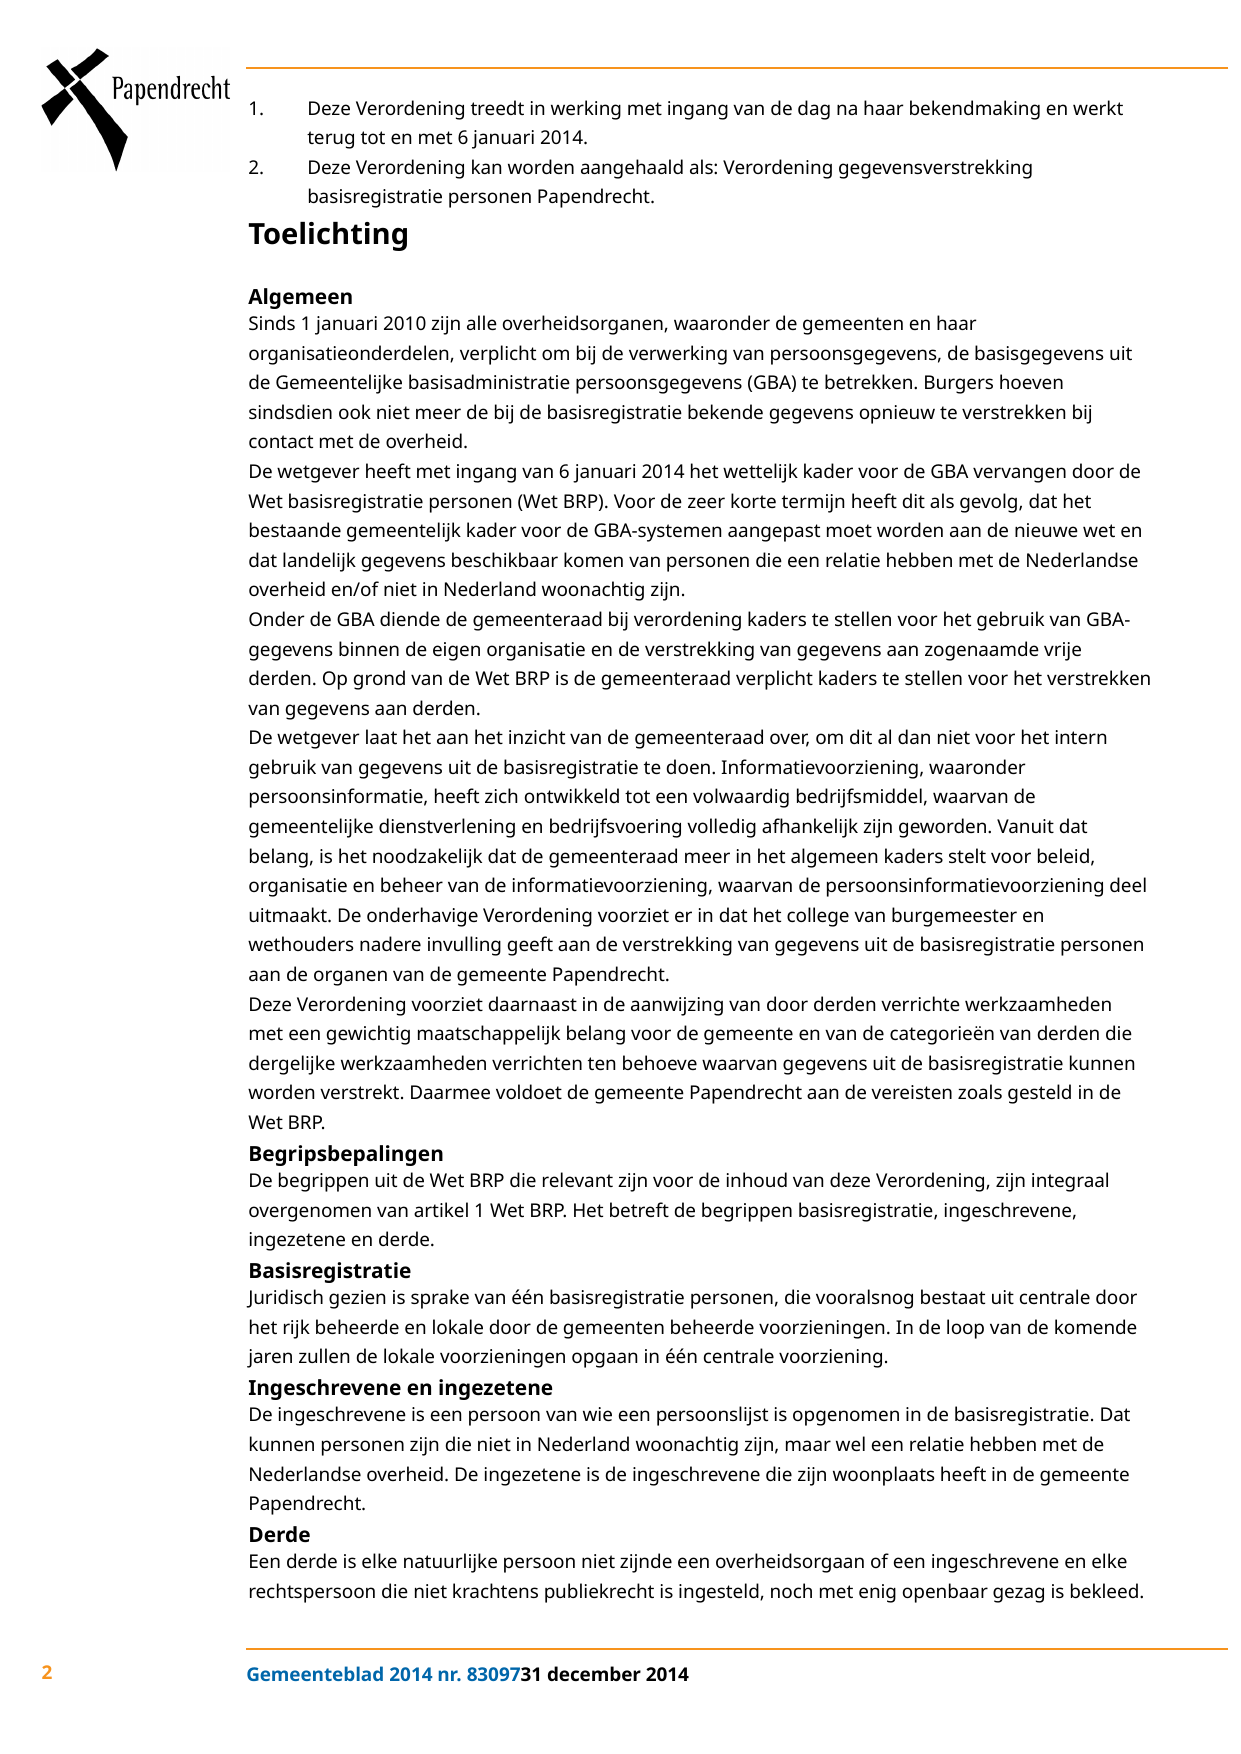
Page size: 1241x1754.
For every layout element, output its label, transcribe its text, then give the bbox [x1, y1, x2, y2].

text De wetgever laat het aan het inzicht van de gemeenteraad over, om dit al dan niet voor het intern gebruik van gegevens uit de basisregistratie te doen. Informatievoorziening, waaronder persoonsinformatie, heeft zich ontwikkeld tot een volwaardig bedrijfsmiddel, waarvan de gemeentelijke dienstverlening en bedrijfsvoering volledig afhankelijk zijn geworden. Vanuit dat belang, is het noodzakelijk dat de gemeenteraad meer in het algemeen kaders stelt voor beleid, organisatie en beheer van de informatievoorziening, waarvan de persoonsinformatievoorziening deel uitmaakt. De onderhavige Verordening voorziet er in dat het college van burgemeester en wethouders nadere invulling geeft aan de verstrekking van gegevens uit de basisregistratie personen aan de organen van de gemeente Papendrecht. [248, 724, 1152, 987]
text Basisregistratie [248, 1256, 1152, 1284]
list Deze Verordening kan worden aangehaald als: Verordening gegevensverstrekking basisregistratie personen Papendrecht. [248, 154, 1152, 209]
text Onder de GBA diende de gemeenteraad bij verordening kaders te stellen voor het gebruik van GBA-gegevens binnen de eigen organisatie en de verstrekking van gegevens aan zogenaamde vrije derden. Op grond van de Wet BRP is de gemeenteraad verplicht kaders te stellen voor het verstrekken van gegevens aan derden. [248, 606, 1152, 721]
text Sinds 1 januari 2010 zijn alle overheidsorganen, waaronder de gemeenten en haar organisatieonderdelen, verplicht om bij de verwerking van persoonsgegevens, de basisgegevens uit de Gemeentelijke basisadministratie persoonsgegevens (GBA) te betrekken. Burgers hoeven sindsdien ook niet meer de bij de basisregistratie bekende gegevens opnieuw te verstrekken bij contact met de overheid. [248, 310, 1152, 454]
text Begripsbepalingen [248, 1139, 1152, 1167]
text De wetgever heeft met ingang van 6 januari 2014 het wettelijk kader voor de GBA vervangen door de Wet basisregistratie personen (Wet BRP). Voor de zeer korte termijn heeft dit als gevolg, dat het bestaande gemeentelijk kader voor de GBA-systemen aangepast moet worden aan de nieuwe wet en dat landelijk gegevens beschikbaar komen van personen die een relatie hebben met de Nederlandse overheid en/of niet in Nederland woonachtig zijn. [248, 458, 1152, 602]
text Toelichting [248, 213, 1152, 253]
picture [41, 47, 231, 172]
text Derde [248, 1520, 1152, 1548]
text Een derde is elke natuurlijke persoon niet zijnde een overheidsorgaan of een ingeschrevene en elke rechtspersoon die niet krachtens publiekrecht is ingesteld, noch met enig openbaar gezag is bekleed. [248, 1548, 1152, 1604]
text Deze Verordening voorziet daarnaast in de aanwijzing van door derden verrichte werkzaamheden met een gewichtig maatschappelijk belang voor de gemeente en van de categorieën van derden die dergelijke werkzaamheden verrichten ten behoeve waarvan gegevens uit de basisregistratie kunnen worden verstrekt. Daarmee voldoet de gemeente Papendrecht aan de vereisten zoals gesteld in de Wet BRP. [248, 991, 1152, 1135]
list Deze Verordening treedt in werking met ingang van de dag na haar bekendmaking en werkt terug tot en met 6 januari 2014. [248, 95, 1152, 150]
text Juridisch gezien is sprake van één basisregistratie personen, die vooralsnog bestaat uit centrale door het rijk beheerde en lokale door de gemeenten beheerde voorzieningen. In de loop van de komende jaren zullen de lokale voorzieningen opgaan in één centrale voorziening. [248, 1284, 1152, 1369]
text De begrippen uit de Wet BRP die relevant zijn voor de inhoud van deze Verordening, zijn integraal overgenomen van artikel 1 Wet BRP. Het betreft de begrippen basisregistratie, ingeschrevene, ingezetene en derde. [248, 1167, 1152, 1252]
text Ingeschrevene en ingezetene [248, 1373, 1152, 1402]
text De ingeschrevene is een persoon van wie een persoonslijst is opgenomen in de basisregistratie. Dat kunnen personen zijn die niet in Nederland woonachtig zijn, maar wel een relatie hebben met de Nederlandse overheid. De ingezetene is de ingeschrevene die zijn woonplaats heeft in de gemeente Papendrecht. [248, 1402, 1152, 1516]
text Algemeen [248, 282, 1152, 310]
